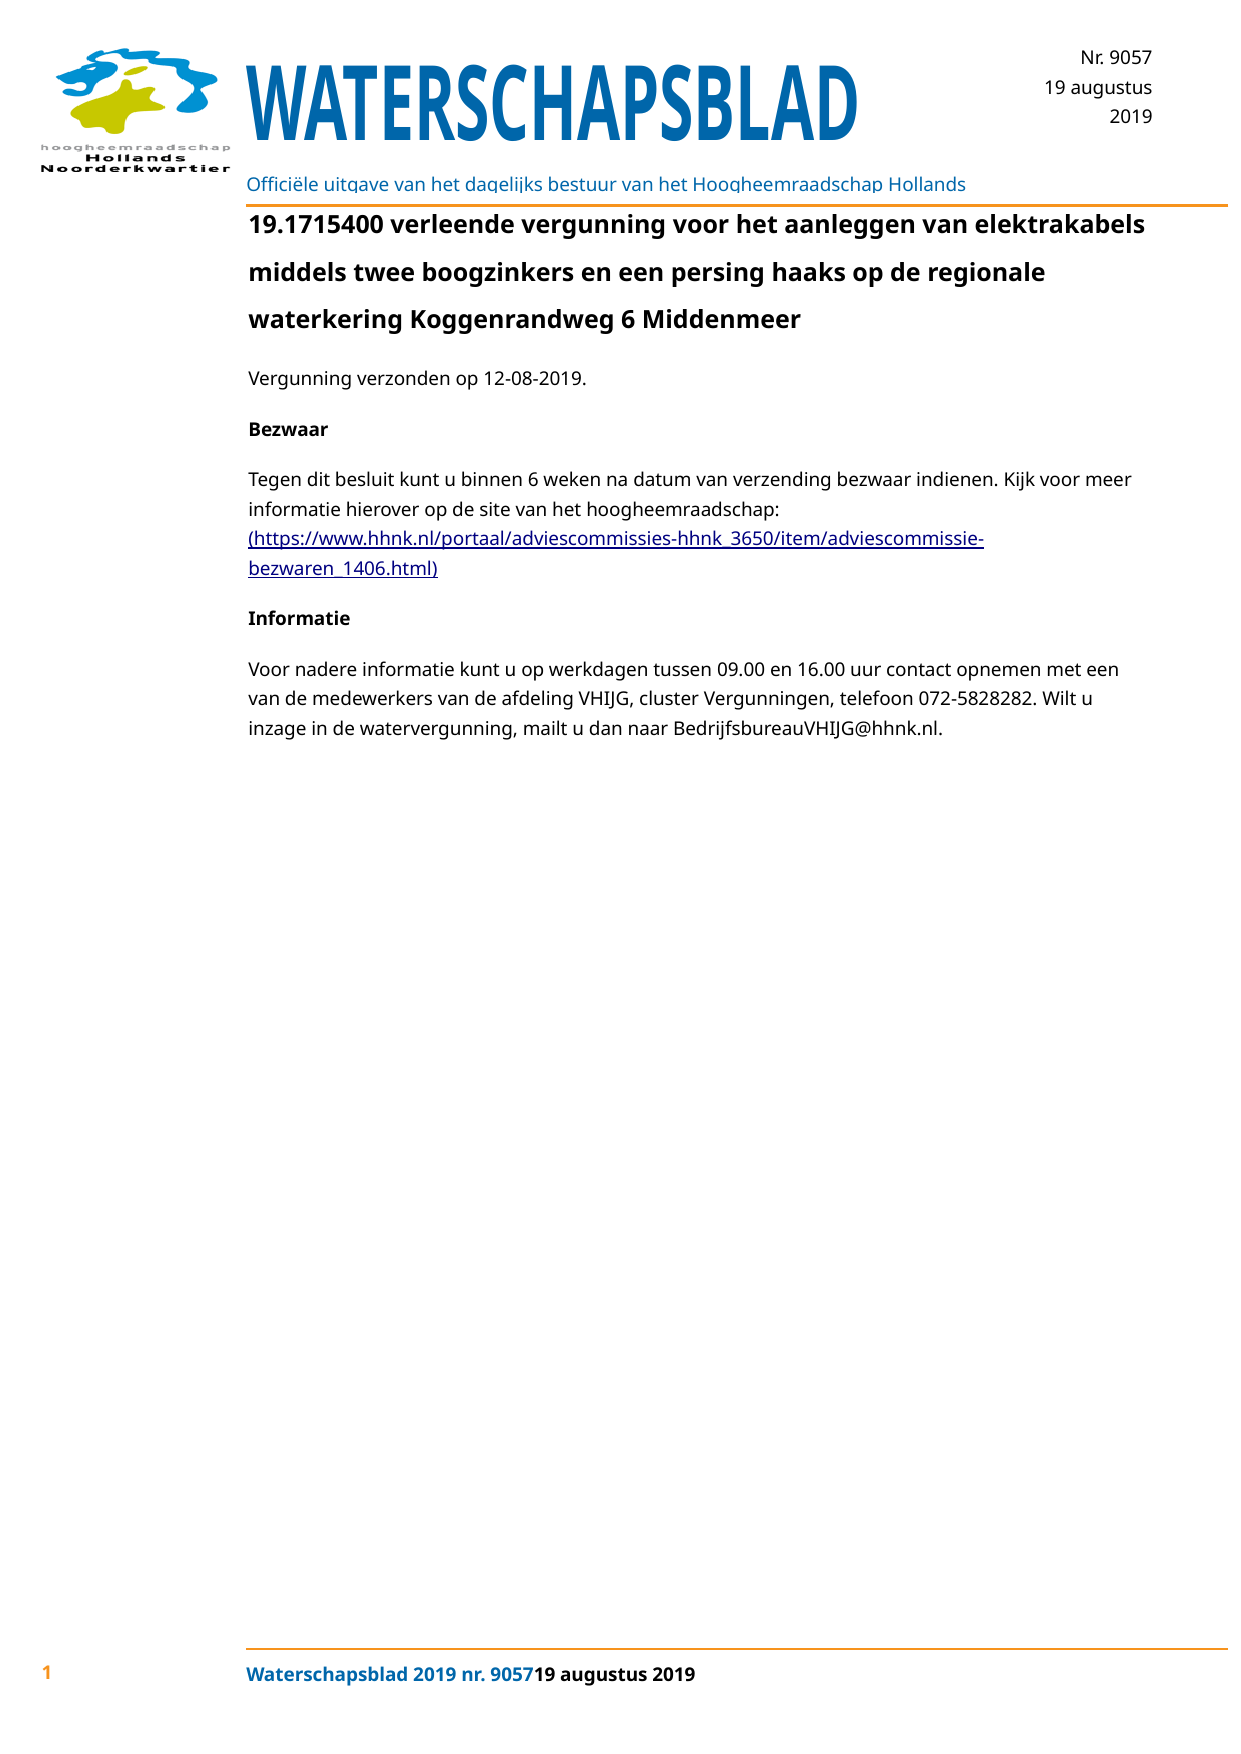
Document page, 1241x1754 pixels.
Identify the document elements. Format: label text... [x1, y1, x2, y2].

text Bezwaar [248, 416, 1152, 442]
text 19.1715400 verleende vergunning voor het aanleggen van elektrakabels middels twee boogzinkers en een persing haaks op de regionale waterkering Koggenrandweg 6 Middenmeer [248, 207, 1152, 336]
text Voor nadere informatie kunt u op werkdagen tussen 09.00 en 16.00 uur contact opnemen met een van de medewerkers van de afdeling VHIJG, cluster Vergunningen, telefoon 072-5828282. Wilt u inzage in de watervergunning, mailt u dan naar BedrijfsbureauVHIJG@hhnk.nl. [248, 656, 1152, 741]
text Vergunning verzonden op 12-08-2019. [248, 366, 1152, 391]
text Tegen dit besluit kunt u binnen 6 weken na datum van verzending bezwaar indienen. Kijk voor meer informatie hierover op de site van het hoogheemraadschap: (https://www.hhnk.nl/portaal/adviescommissies-hhnk_3650/item/adviescommissie-bezwaren_1406.html) [248, 466, 1152, 581]
picture [41, 47, 231, 172]
text Informatie [248, 606, 1152, 631]
